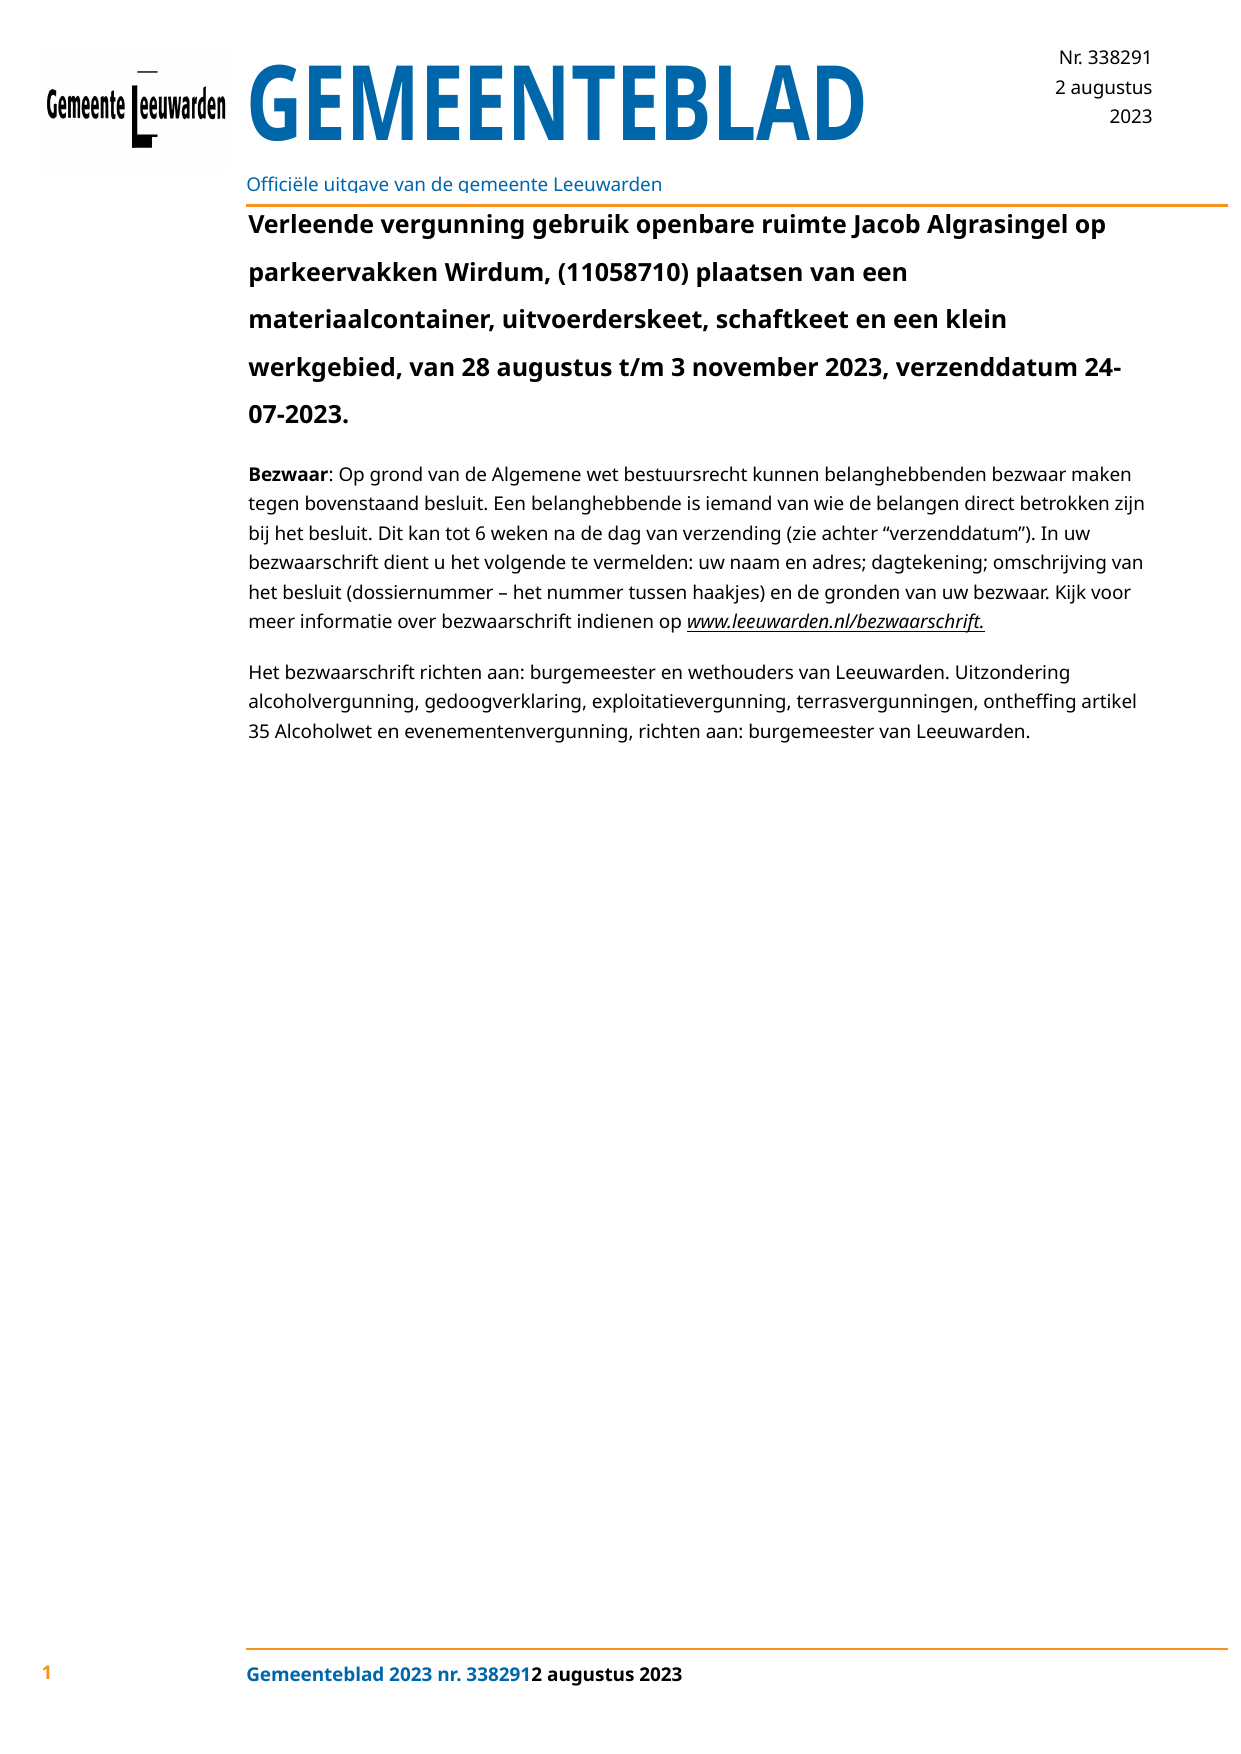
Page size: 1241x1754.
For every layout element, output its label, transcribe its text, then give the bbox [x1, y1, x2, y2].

text Verleende vergunning gebruik openbare ruimte Jacob Algrasingel op parkeervakken Wirdum, (11058710) plaatsen van een materiaalcontainer, uitvoerderskeet, schaftkeet en een klein werkgebied, van 28 augustus t/m 3 november 2023, verzenddatum 24-07-2023. [248, 207, 1152, 431]
text Bezwaar: Op grond van de Algemene wet bestuursrecht kunnen belanghebbenden bezwaar maken tegen bovenstaand besluit. Een belanghebbende is iemand van wie de belangen direct betrokken zijn bij het besluit. Dit kan tot 6 weken na de dag van verzending (zie achter “verzenddatum”). In uw bezwaarschrift dient u het volgende te vermelden: uw naam en adres; dagtekening; omschrijving van het besluit (dossiernummer – het nummer tussen haakjes) en de gronden van uw bezwaar. Kijk voor meer informatie over bezwaarschrift indienen op www.leeuwarden.nl/bezwaarschrift. [248, 461, 1152, 634]
text Het bezwaarschrift richten aan: burgemeester en wethouders van Leeuwarden. Uitzondering alcoholvergunning, gedoogverklaring, exploitatievergunning, terrasvergunningen, ontheffing artikel 35 Alcoholwet en evenementenvergunning, richten aan: burgemeester van Leeuwarden. [248, 659, 1152, 744]
picture [41, 47, 231, 172]
